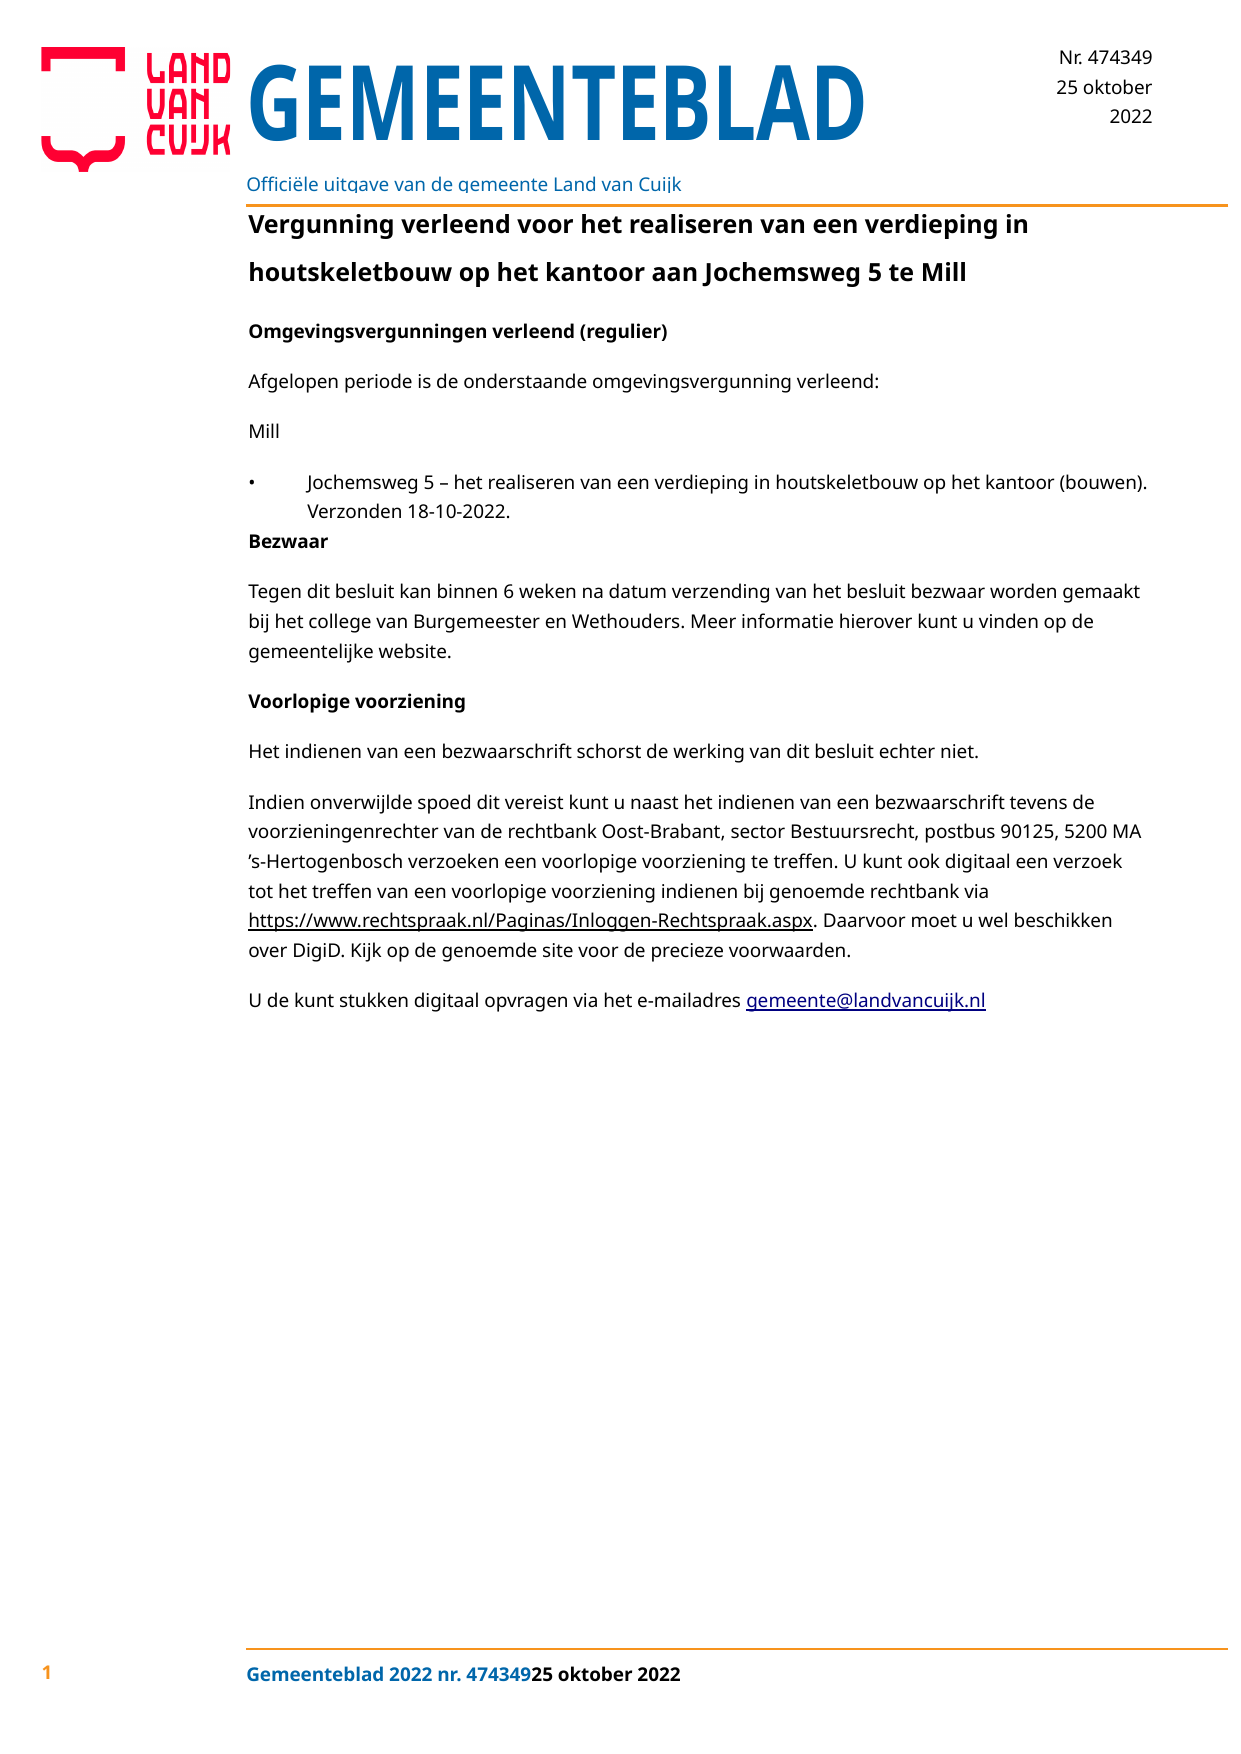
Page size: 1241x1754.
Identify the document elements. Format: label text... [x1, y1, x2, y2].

picture [41, 47, 231, 172]
text Bezwaar [248, 528, 1152, 554]
text Het indienen van een bezwaarschrift schorst de werking van dit besluit echter niet. [248, 739, 1152, 764]
text Omgevingsvergunningen verleend (regulier) [248, 318, 1152, 344]
text Voorlopige voorziening [248, 688, 1152, 714]
text Afgelopen periode is de onderstaande omgevingsvergunning verleend: [248, 368, 1152, 394]
text Tegen dit besluit kan binnen 6 weken na datum verzending van het besluit bezwaar worden gemaakt bij het college van Burgemeester en Wethouders. Meer informatie hierover kunt u vinden op de gemeentelijke website. [248, 579, 1152, 664]
text U de kunt stukken digitaal opvragen via het e-mailadres gemeente@landvancuijk.nl [248, 987, 1152, 1013]
text Indien onverwijlde spoed dit vereist kunt u naast het indienen van een bezwaarschrift tevens de voorzieningenrechter van de rechtbank Oost-Brabant, sector Bestuursrecht, postbus 90125, 5200 MA ’s-Hertogenbosch verzoeken een voorlopige voorziening te treffen. U kunt ook digitaal een verzoek tot het treffen van een voorlopige voorziening indienen bij genoemde rechtbank via https://www.rechtspraak.nl/Paginas/Inloggen-Rechtspraak.aspx. Daarvoor moet u wel beschikken over DigiD. Kijk op de genoemde site voor de precieze voorwaarden. [248, 789, 1152, 963]
list Jochemsweg 5 – het realiseren van een verdieping in houtskeletbouw op het kantoor (bouwen). Verzonden 18-10-2022. [248, 469, 1152, 524]
text Vergunning verleend voor het realiseren van een verdieping in houtskeletbouw op het kantoor aan Jochemsweg 5 te Mill [248, 207, 1152, 288]
text Mill [248, 419, 1152, 444]
